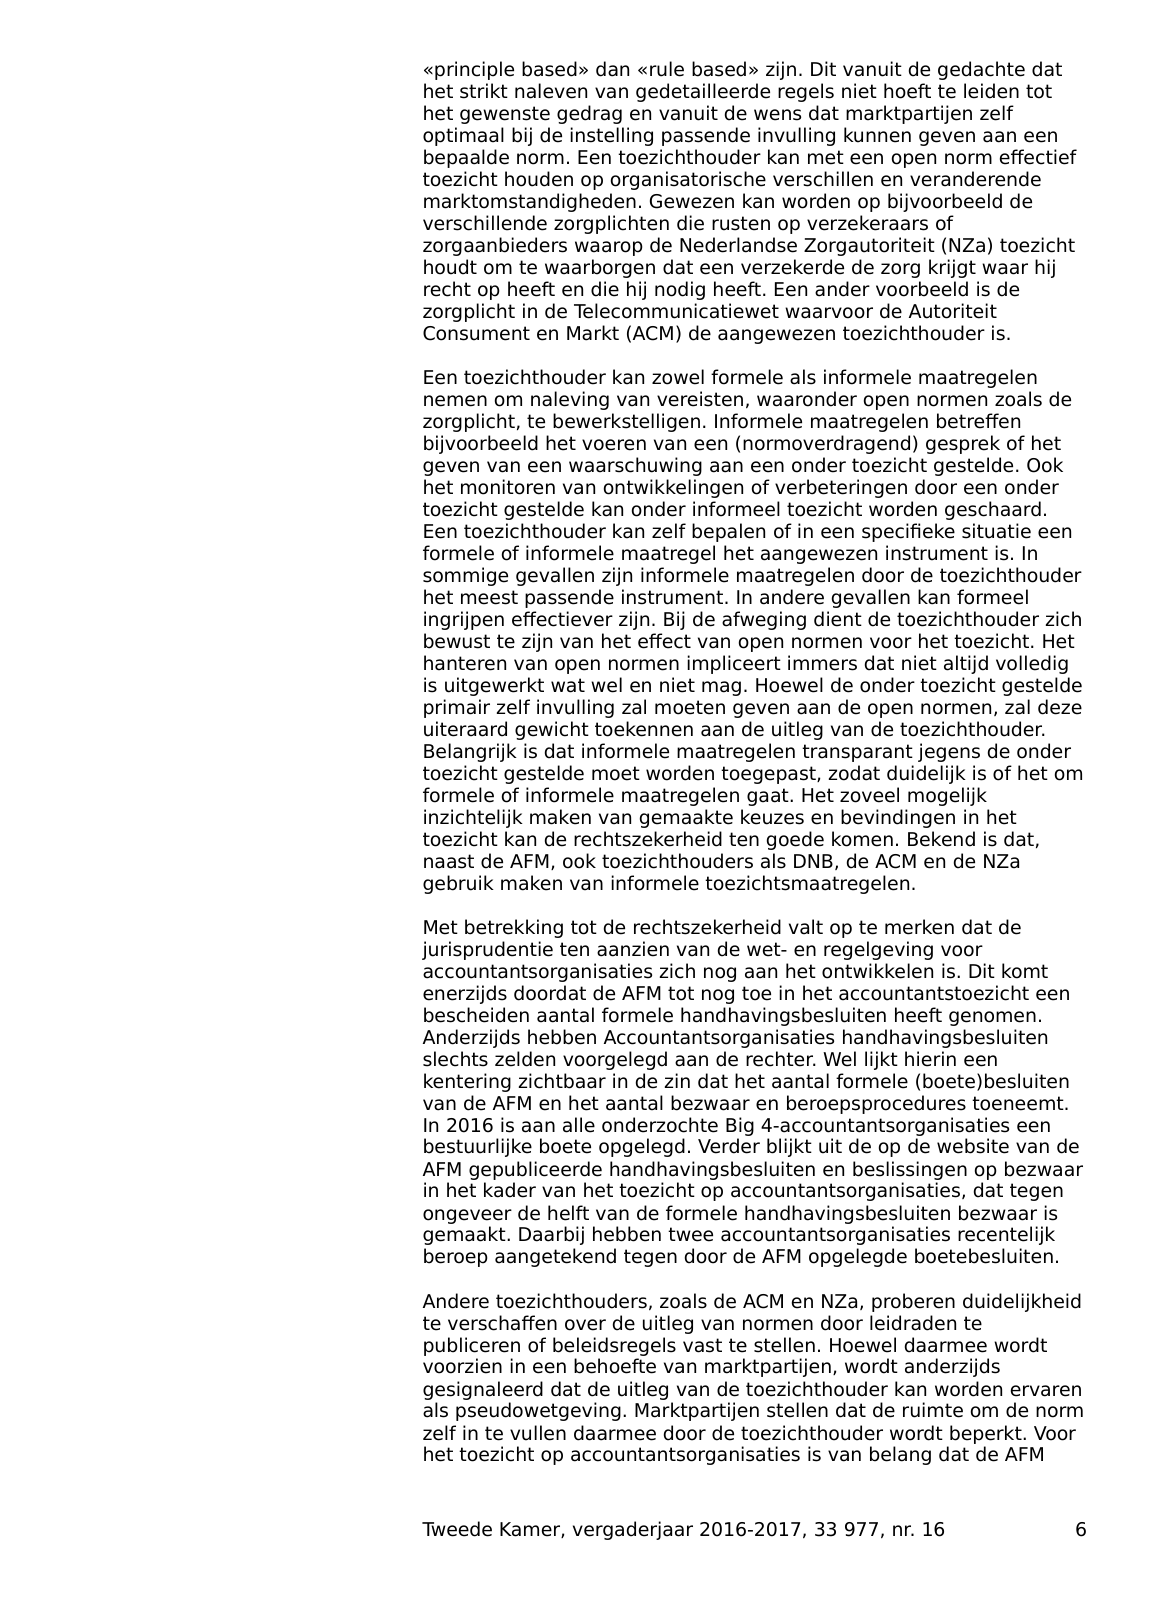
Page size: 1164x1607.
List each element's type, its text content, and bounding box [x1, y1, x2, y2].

text Een toezichthouder kan zowel formele als informele maatregelen nemen om naleving van vereisten, waaronder open normen zoals de zorgplicht, te bewerkstelligen. Informele maatregelen betreffen bijvoorbeeld het voeren van een (normoverdragend) gesprek of het geven van een waarschuwing aan een onder toezicht gestelde. Ook het monitoren van ontwikkelingen of verbeteringen door een onder toezicht gestelde kan onder informeel toezicht worden geschaard. Een toezichthouder kan zelf bepalen of in een specifieke situatie een formele of informele maatregel het aangewezen instrument is. In sommige gevallen zijn informele maatregelen door de toezichthouder het meest passende instrument. In andere gevallen kan formeel ingrijpen effectiever zijn. Bij de afweging dient de toezichthouder zich bewust te zijn van het effect van open normen voor het toezicht. Het hanteren van open normen impliceert immers dat niet altijd volledig is uitgewerkt wat wel en niet mag. Hoewel de onder toezicht gestelde primair zelf invulling zal moeten geven aan de open normen, zal deze uiteraard gewicht toekennen aan de uitleg van de toezichthouder. Belangrijk is dat informele maatregelen transparant jegens de onder toezicht gestelde moet worden toegepast, zodat duidelijk is of het om formele of informele maatregelen gaat. Het zoveel mogelijk inzichtelijk maken van gemaakte keuzes en bevindingen in het toezicht kan de rechtszekerheid ten goede komen. Bekend is dat, naast de AFM, ook toezichthouders als DNB, de ACM en de NZa gebruik maken van informele toezichtsmaatregelen. [422, 367, 1087, 894]
text Met betrekking tot de rechtszekerheid valt op te merken dat de jurisprudentie ten aanzien van de wet- en regelgeving voor accountantsorganisaties zich nog aan het ontwikkelen is. Dit komt enerzijds doordat de AFM tot nog toe in het accountantstoezicht een bescheiden aantal formele handhavingsbesluiten heeft genomen. Anderzijds hebben Accountantsorganisaties handhavingsbesluiten slechts zelden voorgelegd aan de rechter. Wel lijkt hierin een kentering zichtbaar in de zin dat het aantal formele (boete)besluiten van de AFM en het aantal bezwaar en beroepsprocedures toeneemt. In 2016 is aan alle onderzochte Big 4-accountantsorganisaties een bestuurlijke boete opgelegd. Verder blijkt uit de op de website van de AFM gepubliceerde handhavingsbesluiten en beslissingen op bezwaar in het kader van het toezicht op accountantsorganisaties, dat tegen ongeveer de helft van de formele handhavingsbesluiten bezwaar is gemaakt. Daarbij hebben twee accountantsorganisaties recentelijk beroep aangetekend tegen door de AFM opgelegde boetebesluiten. [422, 917, 1087, 1268]
text Andere toezichthouders, zoals de ACM en NZa, proberen duidelijkheid te verschaffen over de uitleg van normen door leidraden te publiceren of beleidsregels vast te stellen. Hoewel daarmee wordt voorzien in een behoefte van marktpartijen, wordt anderzijds gesignaleerd dat de uitleg van de toezichthouder kan worden ervaren als pseudowetgeving. Marktpartijen stellen dat de ruimte om de norm zelf in te vullen daarmee door de toezichthouder wordt beperkt. Voor het toezicht op accountantsorganisaties is van belang dat de AFM [422, 1291, 1087, 1466]
text «principle based» dan «rule based» zijn. Dit vanuit de gedachte dat het strikt naleven van gedetailleerde regels niet hoeft te leiden tot het gewenste gedrag en vanuit de wens dat marktpartijen zelf optimaal bij de instelling passende invulling kunnen geven aan een bepaalde norm. Een toezichthouder kan met een open norm effectief toezicht houden op organisatorische verschillen en veranderende marktomstandigheden. Gewezen kan worden op bijvoorbeeld de verschillende zorgplichten die rusten op verzekeraars of zorgaanbieders waarop de Nederlandse Zorgautoriteit (NZa) toezicht houdt om te waarborgen dat een verzekerde de zorg krijgt waar hij recht op heeft en die hij nodig heeft. Een ander voorbeeld is de zorgplicht in de Telecommunicatiewet waarvoor de Autoriteit Consument en Markt (ACM) de aangewezen toezichthouder is. [422, 59, 1087, 345]
